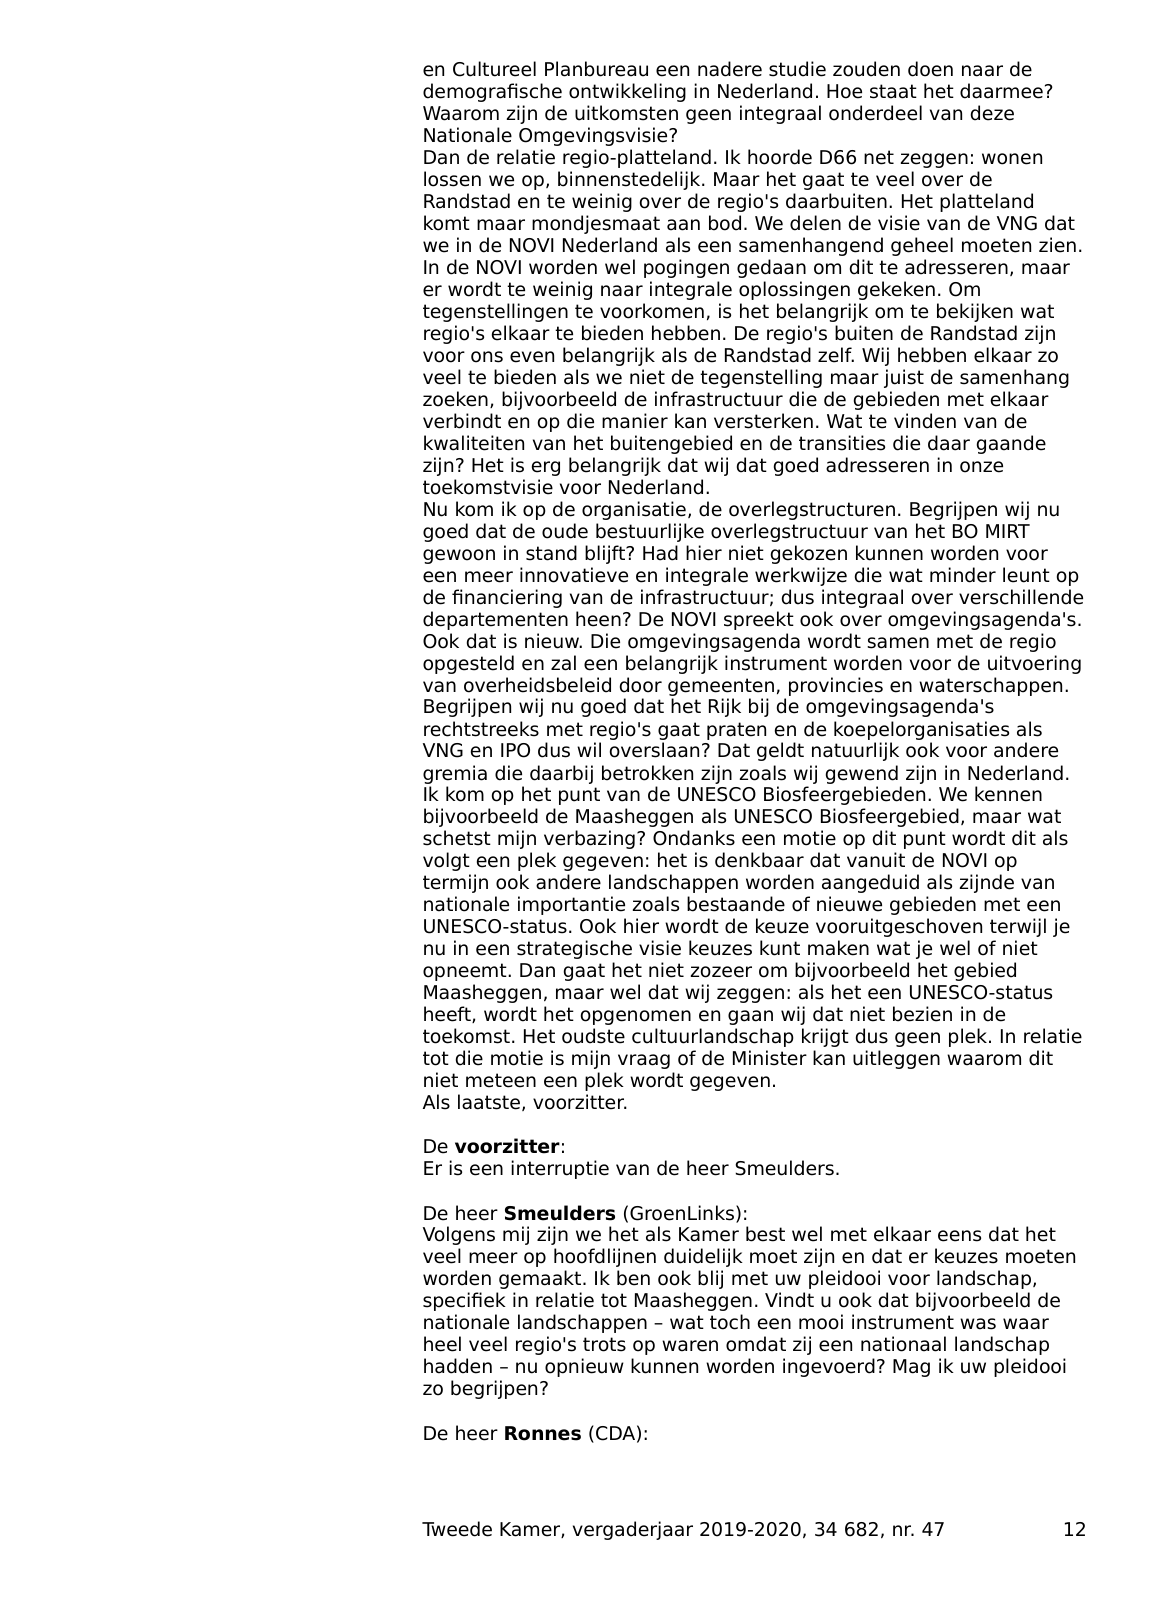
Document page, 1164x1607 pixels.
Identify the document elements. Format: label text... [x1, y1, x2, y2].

text De heer Ronnes (CDA): [422, 1422, 1087, 1444]
text Als laatste, voorzitter. [422, 1092, 1087, 1114]
text Volgens mij zijn we het als Kamer best wel met elkaar eens dat het veel meer op hoofdlijnen duidelijk moet zijn en dat er keuzes moeten worden gemaakt. Ik ben ook blij met uw pleidooi voor landschap, specifiek in relatie tot Maasheggen. Vindt u ook dat bijvoorbeeld de nationale landschappen – wat toch een mooi instrument was waar heel veel regio's trots op waren omdat zij een nationaal landschap hadden – nu opnieuw kunnen worden ingevoerd? Mag ik uw pleidooi zo begrijpen? [422, 1224, 1087, 1400]
text De heer Smeulders (GroenLinks): [422, 1202, 1087, 1224]
text Dan de relatie regio-platteland. Ik hoorde D66 net zeggen: wonen lossen we op, binnenstedelijk. Maar het gaat te veel over de Randstad en te weinig over de regio's daarbuiten. Het platteland komt maar mondjesmaat aan bod. We delen de visie van de VNG dat we in de NOVI Nederland als een samenhangend geheel moeten zien. In de NOVI worden wel pogingen gedaan om dit te adresseren, maar er wordt te weinig naar integrale oplossingen gekeken. Om tegenstellingen te voorkomen, is het belangrijk om te bekijken wat regio's elkaar te bieden hebben. De regio's buiten de Randstad zijn voor ons even belangrijk als de Randstad zelf. Wij hebben elkaar zo veel te bieden als we niet de tegenstelling maar juist de samenhang zoeken, bijvoorbeeld de infrastructuur die de gebieden met elkaar verbindt en op die manier kan versterken. Wat te vinden van de kwaliteiten van het buitengebied en de transities die daar gaande zijn? Het is erg belangrijk dat wij dat goed adresseren in onze toekomstvisie voor Nederland. [422, 147, 1087, 499]
text Er is een interruptie van de heer Smeulders. [422, 1158, 1087, 1180]
text Nu kom ik op de organisatie, de overlegstructuren. Begrijpen wij nu goed dat de oude bestuurlijke overlegstructuur van het BO MIRT gewoon in stand blijft? Had hier niet gekozen kunnen worden voor een meer innovatieve en integrale werkwijze die wat minder leunt op de financiering van de infrastructuur; dus integraal over verschillende departementen heen? De NOVI spreekt ook over omgevingsagenda's. Ook dat is nieuw. Die omgevingsagenda wordt samen met de regio opgesteld en zal een belangrijk instrument worden voor de uitvoering van overheidsbeleid door gemeenten, provincies en waterschappen. Begrijpen wij nu goed dat het Rijk bij de omgevingsagenda's rechtstreeks met regio's gaat praten en de koepelorganisaties als VNG en IPO dus wil overslaan? Dat geldt natuurlijk ook voor andere gremia die daarbij betrokken zijn zoals wij gewend zijn in Nederland. [422, 499, 1087, 784]
text De voorzitter: [422, 1136, 1087, 1158]
text en Cultureel Planbureau een nadere studie zouden doen naar de demografische ontwikkeling in Nederland. Hoe staat het daarmee? Waarom zijn de uitkomsten geen integraal onderdeel van deze Nationale Omgevingsvisie? [422, 59, 1087, 147]
text Ik kom op het punt van de UNESCO Biosfeergebieden. We kennen bijvoorbeeld de Maasheggen als UNESCO Biosfeergebied, maar wat schetst mijn verbazing? Ondanks een motie op dit punt wordt dit als volgt een plek gegeven: het is denkbaar dat vanuit de NOVI op termijn ook andere landschappen worden aangeduid als zijnde van nationale importantie zoals bestaande of nieuwe gebieden met een UNESCO-status. Ook hier wordt de keuze vooruitgeschoven terwijl je nu in een strategische visie keuzes kunt maken wat je wel of niet opneemt. Dan gaat het niet zozeer om bijvoorbeeld het gebied Maasheggen, maar wel dat wij zeggen: als het een UNESCO-status heeft, wordt het opgenomen en gaan wij dat niet bezien in de toekomst. Het oudste cultuurlandschap krijgt dus geen plek. In relatie tot die motie is mijn vraag of de Minister kan uitleggen waarom dit niet meteen een plek wordt gegeven. [422, 784, 1087, 1092]
